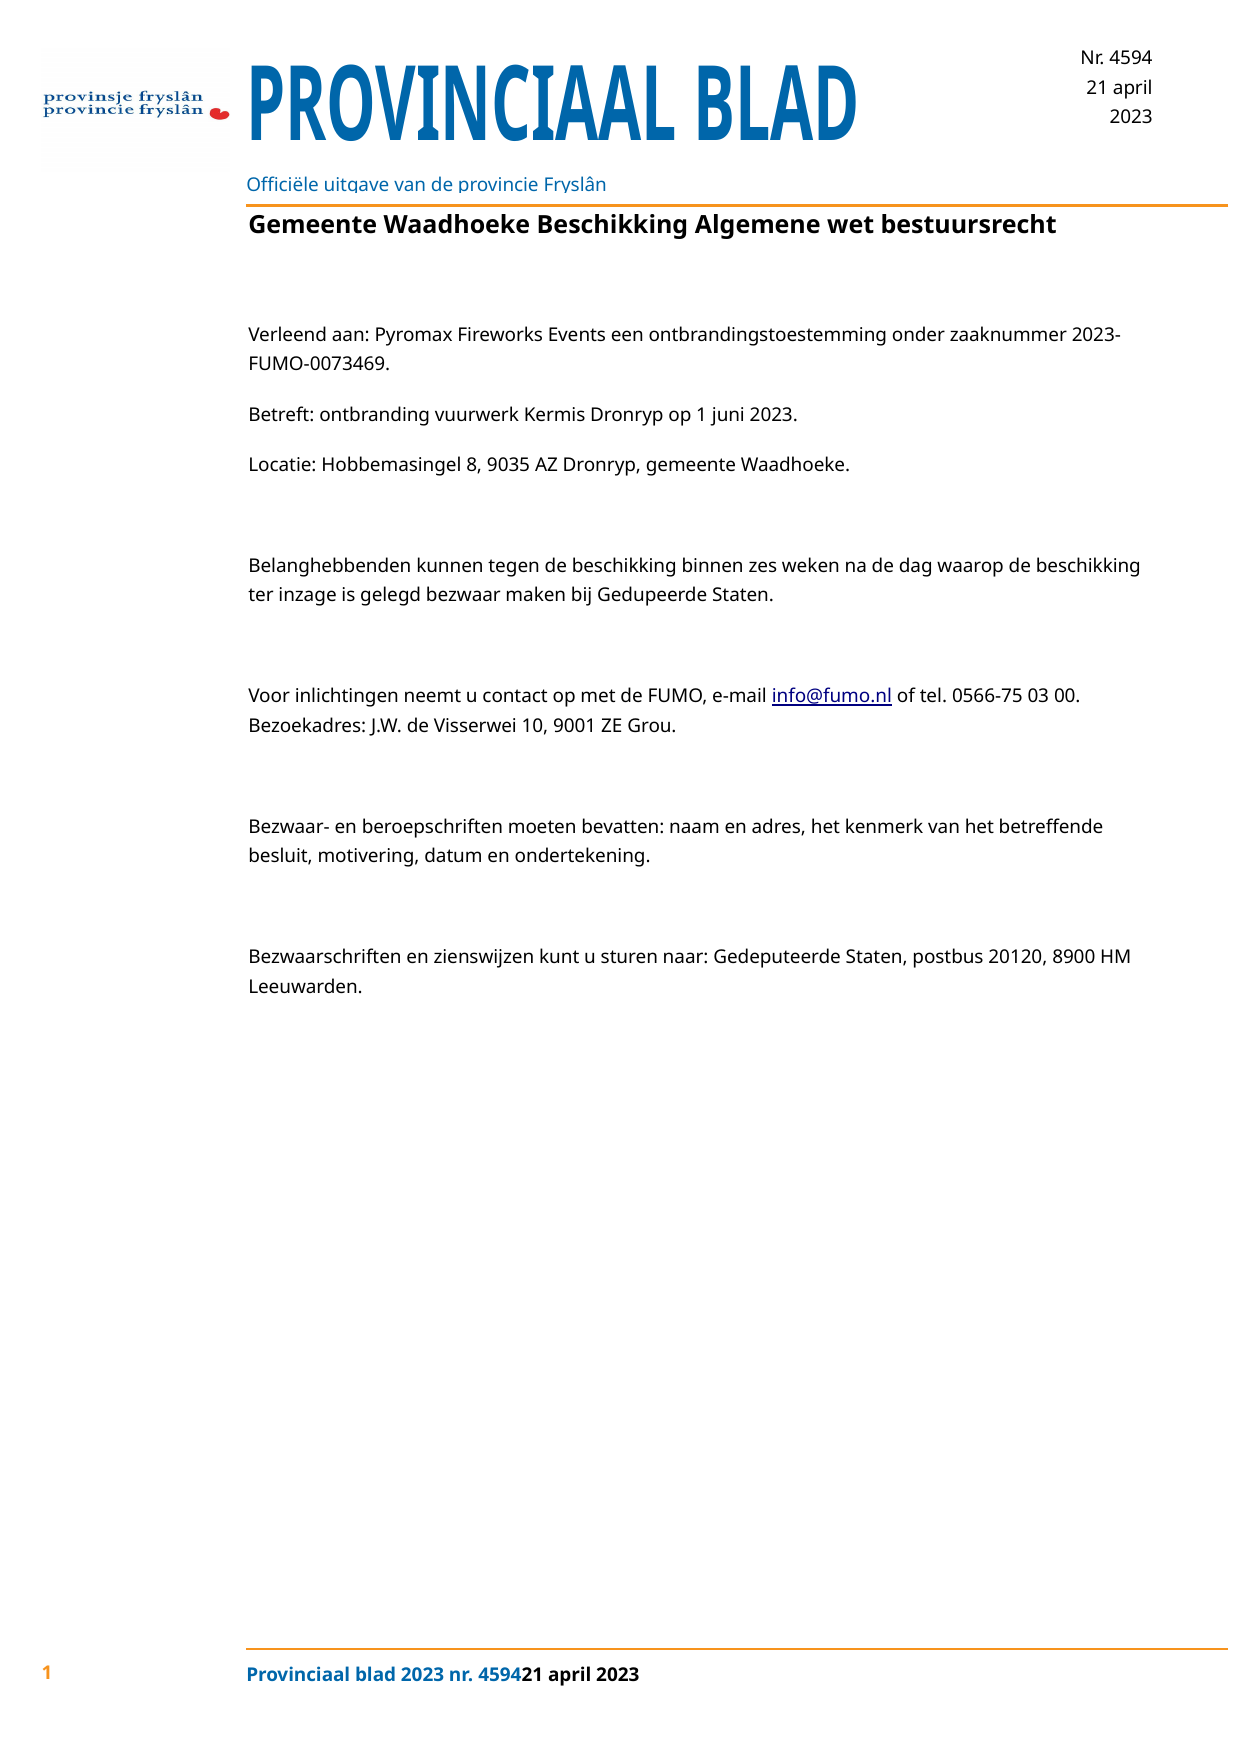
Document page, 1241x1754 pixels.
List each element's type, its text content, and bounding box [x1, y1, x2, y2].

text Bezwaarschriften en zienswijzen kunt u sturen naar: Gedeputeerde Staten, postbus 20120, 8900 HM Leeuwarden. [248, 943, 1152, 998]
text Gemeente Waadhoeke Beschikking Algemene wet bestuursrecht [248, 207, 1152, 241]
text Bezwaar- en beroepschriften moeten bevatten: naam en adres, het kenmerk van het betreffende besluit, motivering, datum en ondertekening. [248, 813, 1152, 868]
text Voor inlichtingen neemt u contact op met de FUMO, e-mail info@fumo.nl of tel. 0566-75 03 00. Bezoekadres: J.W. de Visserwei 10, 9001 ZE Grou. [248, 682, 1152, 738]
text Belanghebbenden kunnen tegen de beschikking binnen zes weken na de dag waarop de beschikking ter inzage is gelegd bezwaar maken bij Gedupeerde Staten. [248, 552, 1152, 607]
text Betreft: ontbranding vuurwerk Kermis Dronryp op 1 juni 2023. [248, 401, 1152, 426]
picture [41, 47, 231, 172]
text Verleend aan: Pyromax Fireworks Events een ontbrandingstoestemming onder zaaknummer 2023-FUMO-0073469. [248, 321, 1152, 376]
text Locatie: Hobbemasingel 8, 9035 AZ Dronryp, gemeente Waadhoeke. [248, 451, 1152, 477]
